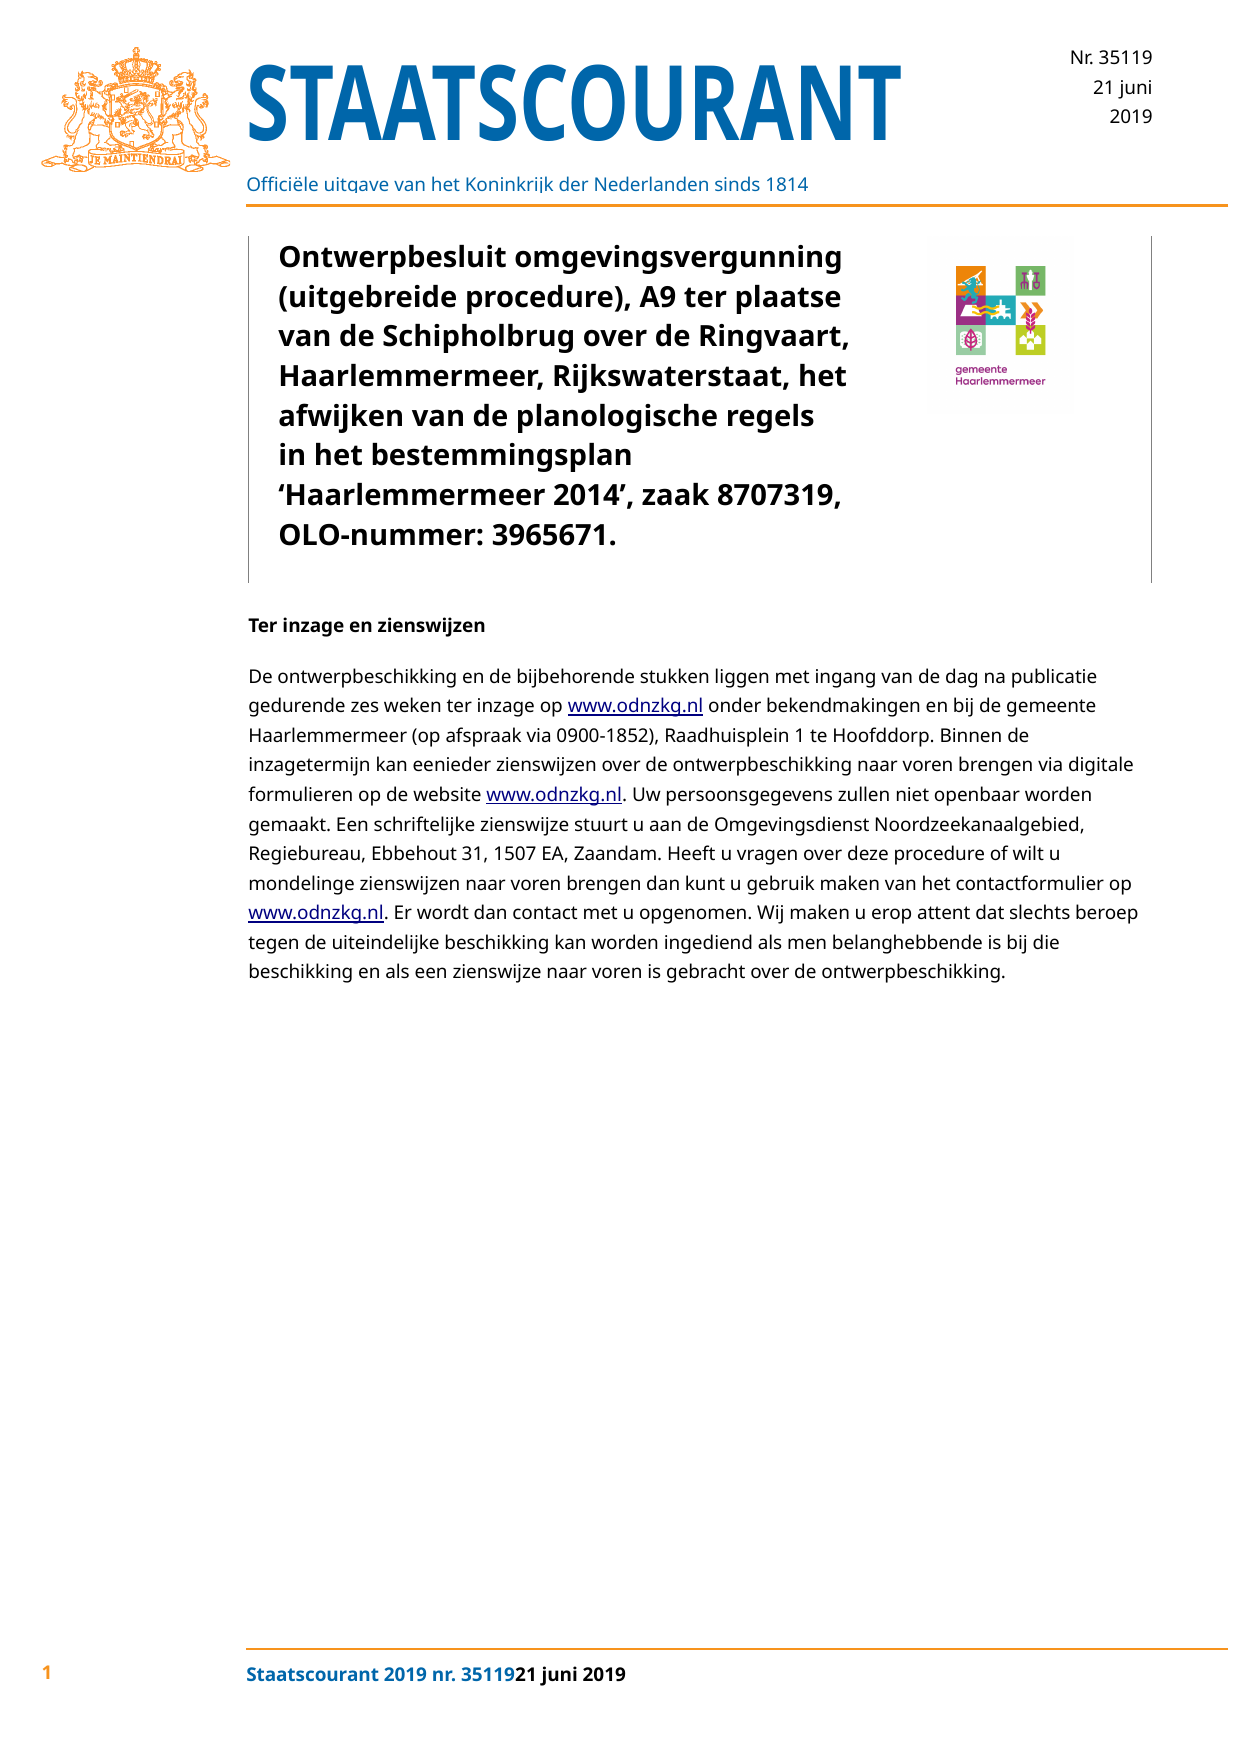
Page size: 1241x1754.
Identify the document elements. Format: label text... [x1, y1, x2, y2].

table_header [850, 236, 926, 413]
table_header Ontwerpbesluit omgevingsvergunning (uitgebreide procedure), A9 ter plaatse van de Schipholbrug over de Ringvaart, Haarlemmermeer, Rijkswaterstaat, het afwijken van de planologische regels in het bestemmingsplan ‘Haarlemmermeer 2014’, zaak 8707319, OLO-nummer: 3965671. [249, 236, 850, 583]
text Ter inzage en zienswijzen [248, 612, 1152, 638]
picture [926, 236, 1075, 414]
text De ontwerpbeschikking en de bijbehorende stukken liggen met ingang van de dag na publicatie gedurende zes weken ter inzage op www.odnzkg.nl onder bekendmakingen en bij de gemeente Haarlemmermeer (op afspraak via 0900-1852), Raadhuisplein 1 te Hoofddorp. Binnen de inzagetermijn kan eenieder zienswijzen over de ontwerpbeschikking naar voren brengen via digitale formulieren op de website www.odnzkg.nl. Uw persoonsgegevens zullen niet openbaar worden gemaakt. Een schriftelijke zienswijze stuurt u aan de Omgevingsdienst Noordzeekanaalgebied, Regiebureau, Ebbehout 31, 1507 EA, Zaandam. Heeft u vragen over deze procedure of wilt u mondelinge zienswijzen naar voren brengen dan kunt u gebruik maken van het contactformulier op www.odnzkg.nl. Er wordt dan contact met u opgenomen. Wij maken u erop attent dat slechts beroep tegen de uiteindelijke beschikking kan worden ingediend als men belanghebbende is bij die beschikking en als een zienswijze naar voren is gebracht over de ontwerpbeschikking. [248, 663, 1152, 984]
table_header [850, 414, 1151, 583]
picture [41, 47, 231, 172]
table_header [1075, 236, 1151, 413]
